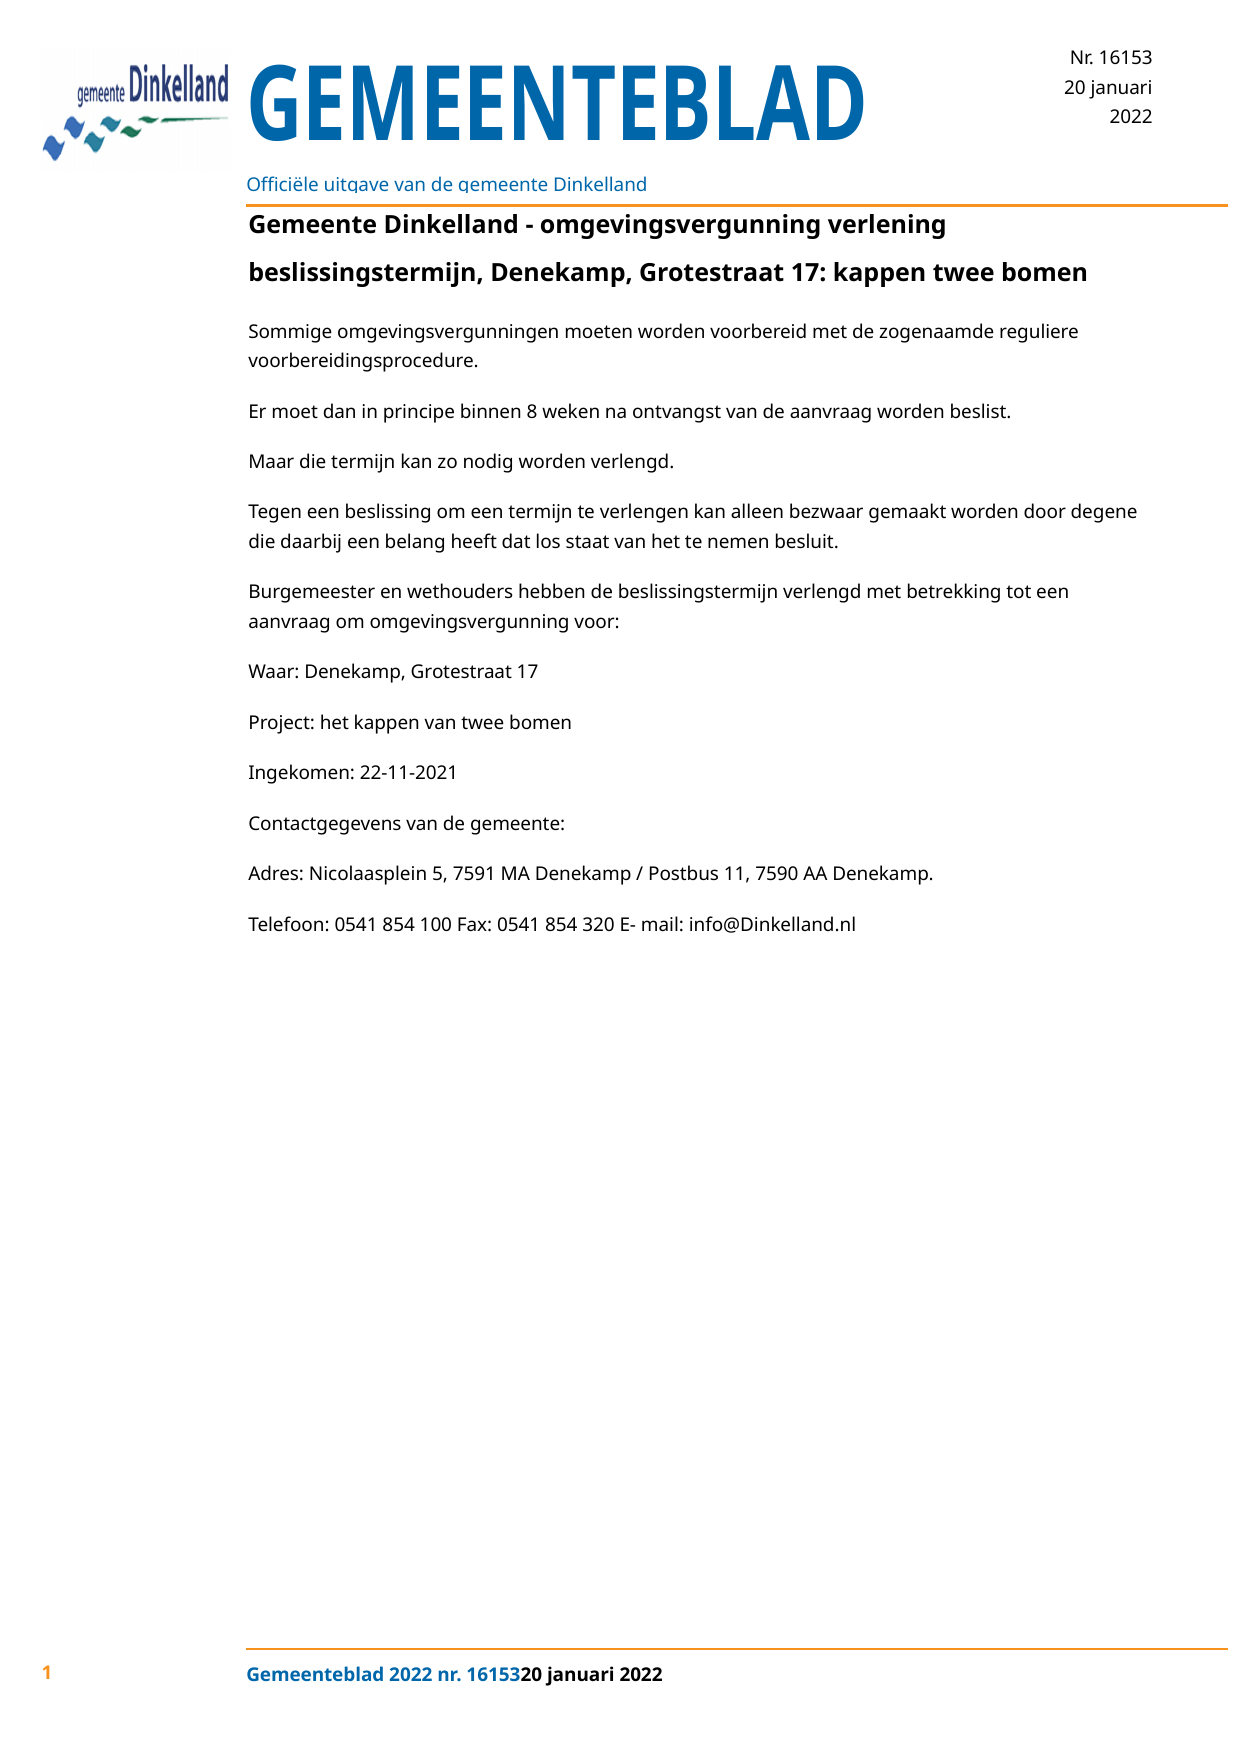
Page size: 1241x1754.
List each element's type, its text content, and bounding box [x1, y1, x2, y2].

text Telefoon: 0541 854 100 Fax: 0541 854 320 E- mail: info@Dinkelland.nl [248, 911, 1152, 937]
text Project: het kappen van twee bomen [248, 709, 1152, 735]
text Sommige omgevingsvergunningen moeten worden voorbereid met de zogenaamde reguliere voorbereidingsprocedure. [248, 318, 1152, 373]
picture [41, 47, 231, 172]
text Burgemeester en wethouders hebben de beslissingstermijn verlengd met betrekking tot een aanvraag om omgevingsvergunning voor: [248, 579, 1152, 634]
text Gemeente Dinkelland - omgevingsvergunning verlening beslissingstermijn, Denekamp, Grotestraat 17: kappen twee bomen [248, 207, 1152, 288]
text Maar die termijn kan zo nodig worden verlengd. [248, 448, 1152, 474]
text Adres: Nicolaasplein 5, 7591 MA Denekamp / Postbus 11, 7590 AA Denekamp. [248, 860, 1152, 886]
text Waar: Denekamp, Grotestraat 17 [248, 659, 1152, 684]
text Ingekomen: 22-11-2021 [248, 759, 1152, 785]
text Er moet dan in principe binnen 8 weken na ontvangst van de aanvraag worden beslist. [248, 398, 1152, 424]
text Tegen een beslissing om een termijn te verlengen kan alleen bezwaar gemaakt worden door degene die daarbij een belang heeft dat los staat van het te nemen besluit. [248, 499, 1152, 554]
text Contactgegevens van de gemeente: [248, 810, 1152, 836]
